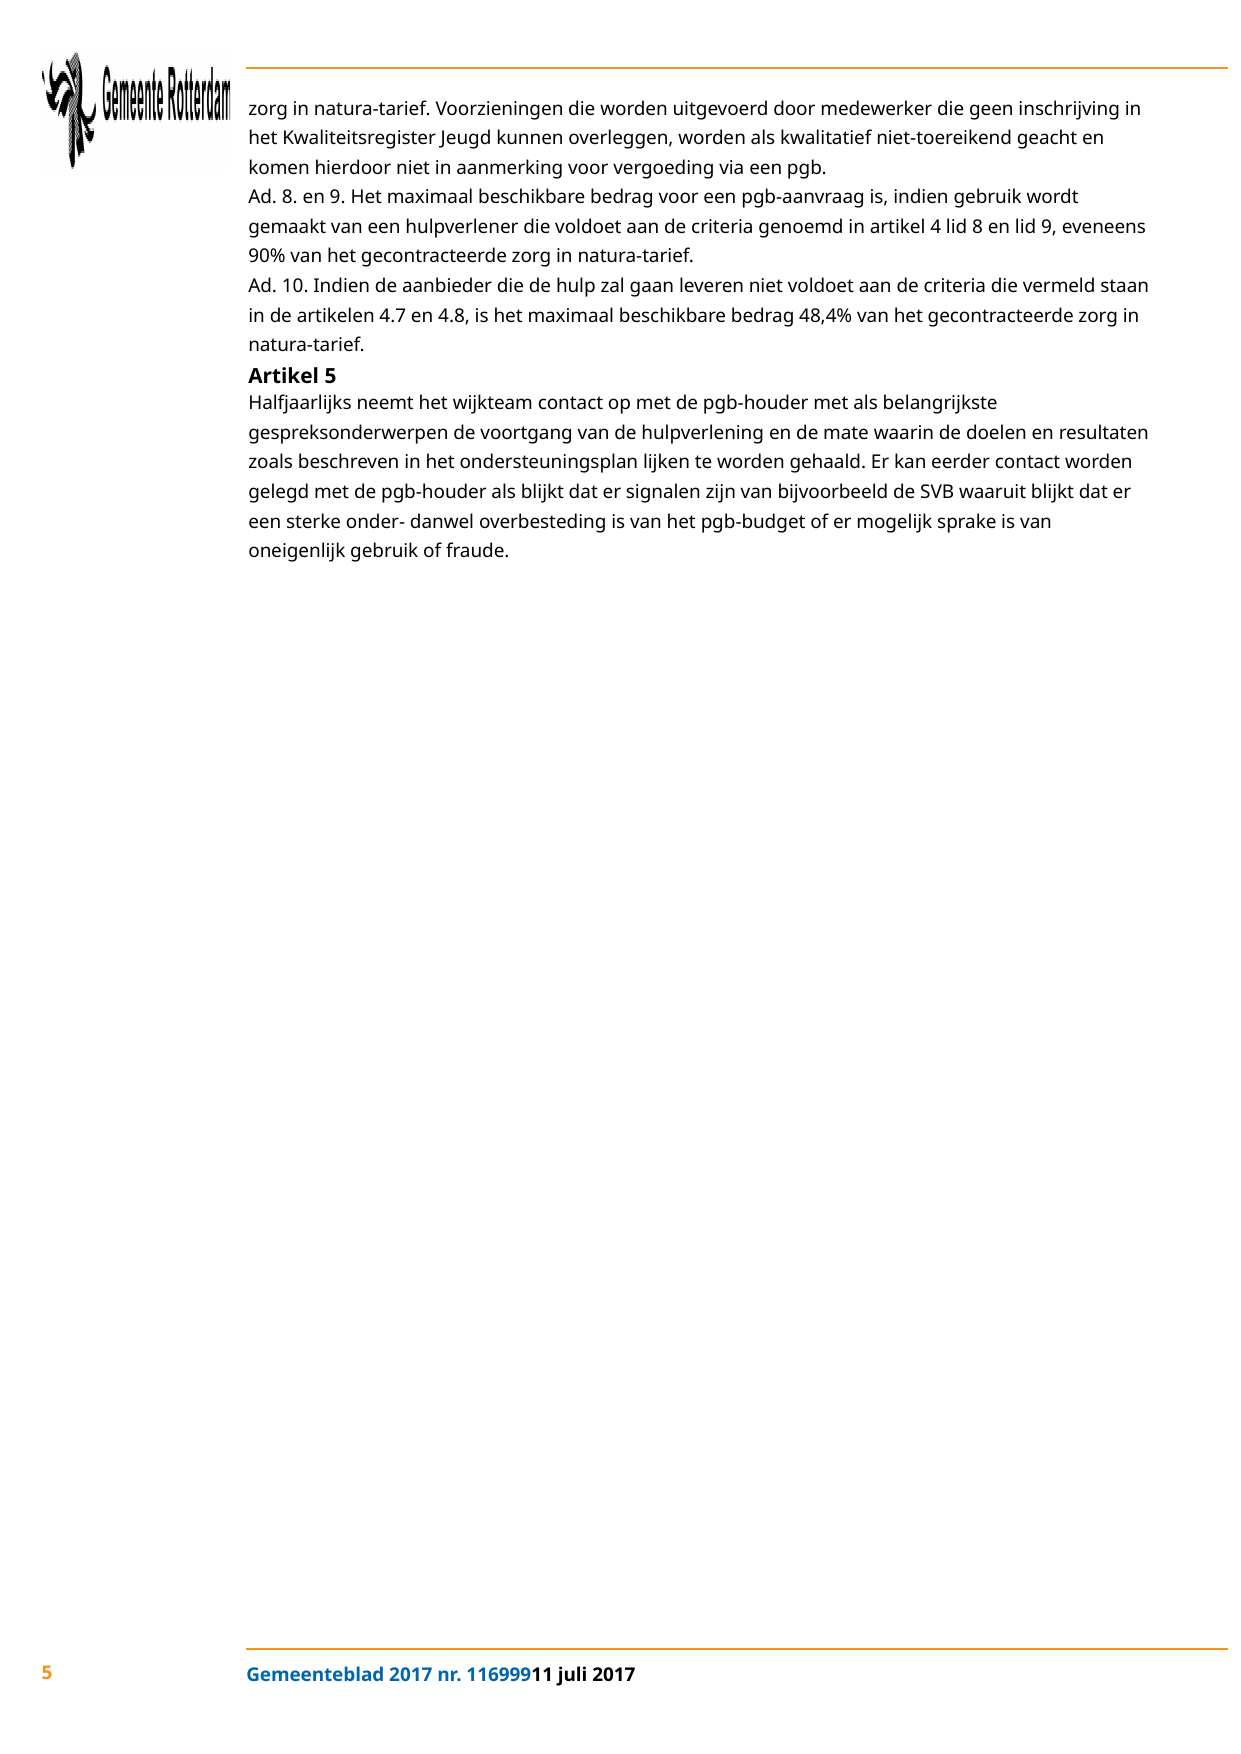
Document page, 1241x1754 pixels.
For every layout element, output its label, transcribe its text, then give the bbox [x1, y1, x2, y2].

text zorg in natura-tarief. Voorzieningen die worden uitgevoerd door medewerker die geen inschrijving in het Kwaliteitsregister Jeugd kunnen overleggen, worden als kwalitatief niet-toereikend geacht en komen hierdoor niet in aanmerking voor vergoeding via een pgb. [248, 95, 1152, 180]
text Ad. 8. en 9. Het maximaal beschikbare bedrag voor een pgb-aanvraag is, indien gebruik wordt gemaakt van een hulpverlener die voldoet aan de criteria genoemd in artikel 4 lid 8 en lid 9, eveneens 90% van het gecontracteerde zorg in natura-tarief. [248, 183, 1152, 268]
text Ad. 10. Indien de aanbieder die de hulp zal gaan leveren niet voldoet aan de criteria die vermeld staan in de artikelen 4.7 en 4.8, is het maximaal beschikbare bedrag 48,4% van het gecontracteerde zorg in natura-tarief. [248, 272, 1152, 357]
text Artikel 5 [248, 361, 1152, 389]
picture [41, 47, 231, 172]
text Halfjaarlijks neemt het wijkteam contact op met de pgb-houder met als belangrijkste gespreksonderwerpen de voortgang van de hulpverlening en de mate waarin de doelen en resultaten zoals beschreven in het ondersteuningsplan lijken te worden gehaald. Er kan eerder contact worden gelegd met de pgb-houder als blijkt dat er signalen zijn van bijvoorbeeld de SVB waaruit blijkt dat er een sterke onder- danwel overbesteding is van het pgb-budget of er mogelijk sprake is van oneigenlijk gebruik of fraude. [248, 389, 1152, 563]
